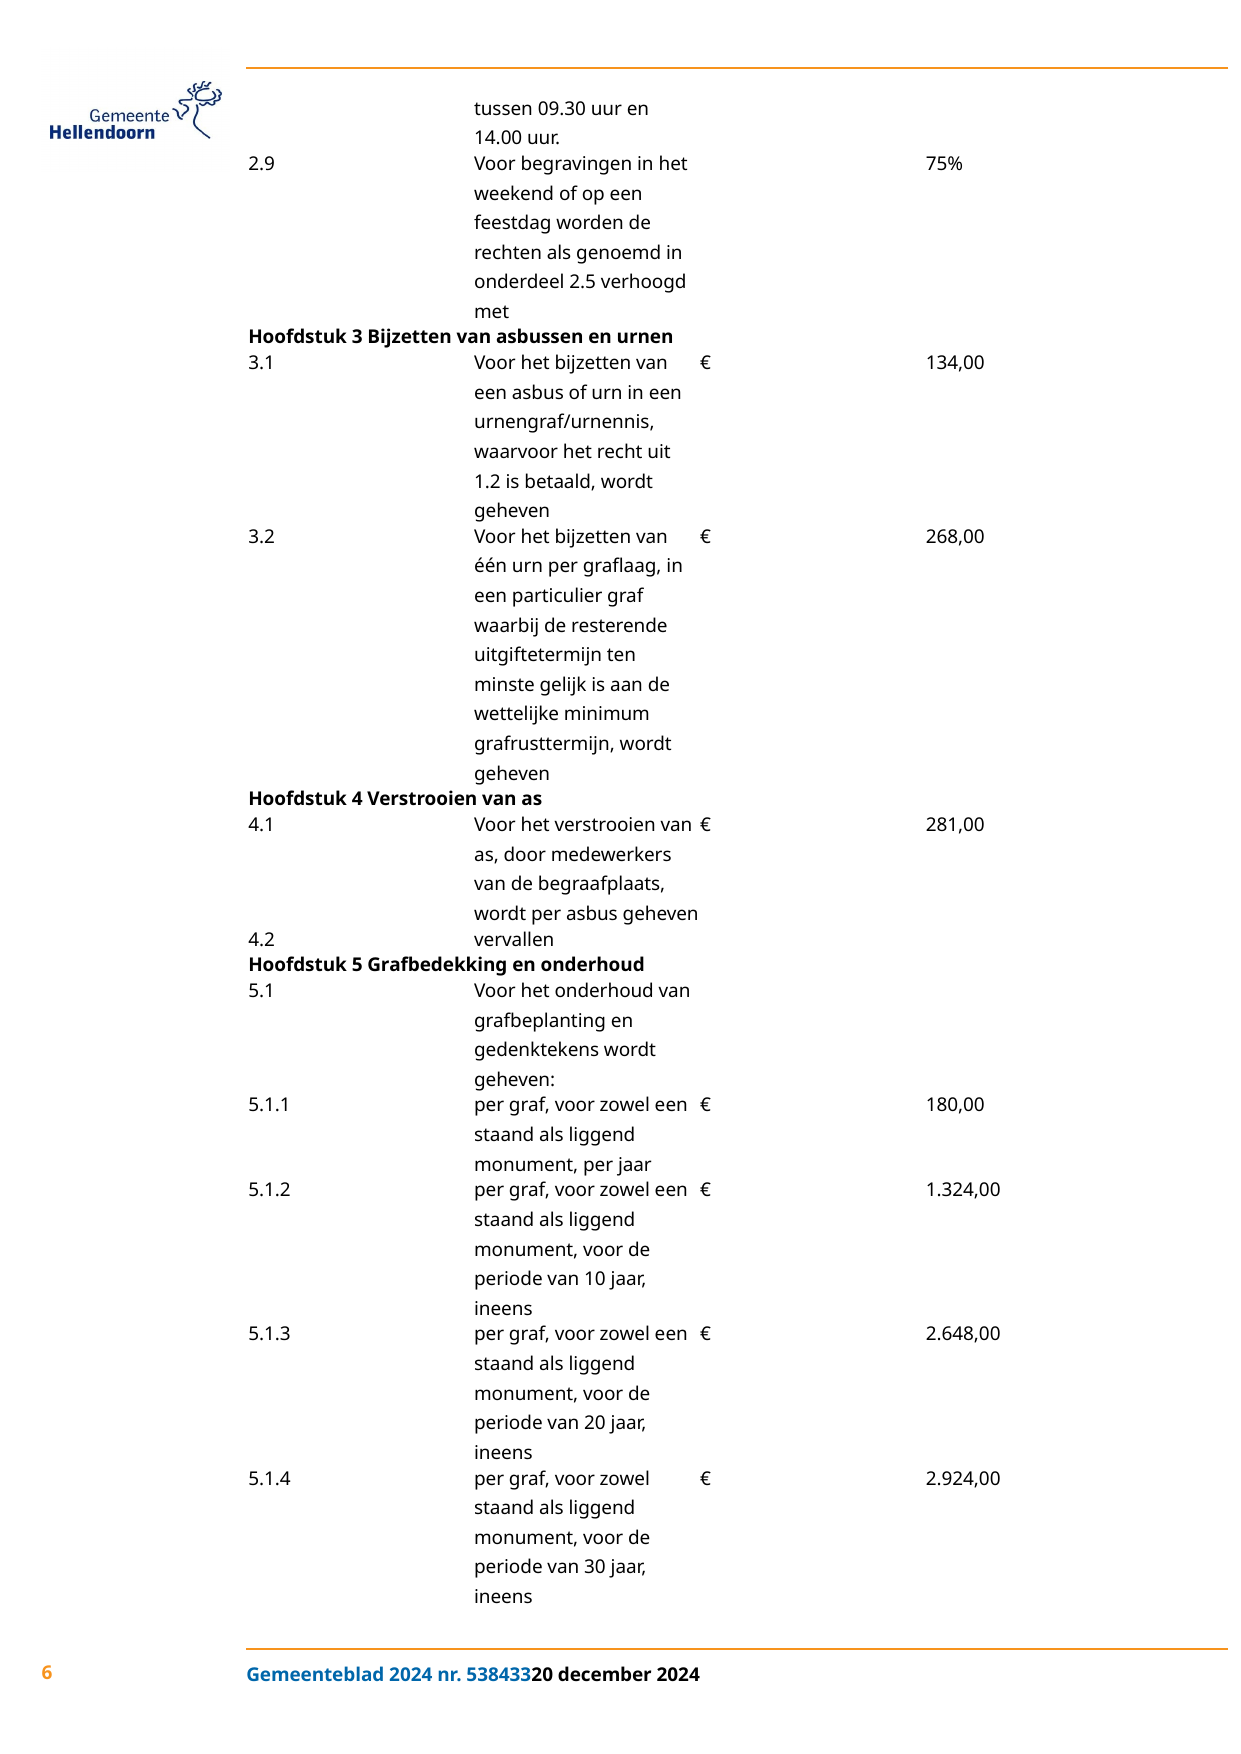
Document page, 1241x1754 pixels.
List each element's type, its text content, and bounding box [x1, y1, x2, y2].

table_cell € [700, 1465, 926, 1609]
table_cell € [700, 1177, 926, 1321]
table_cell vervallen [474, 926, 700, 951]
table_cell [700, 926, 926, 951]
table_cell 281,00 [926, 811, 1152, 926]
table_cell [926, 95, 1152, 150]
table_cell € [700, 523, 926, 786]
table_cell [700, 95, 926, 150]
table_cell 2.924,00 [926, 1465, 1152, 1609]
table_cell 5.1.4 [248, 1465, 474, 1609]
table_cell 3.2 [248, 523, 474, 786]
table_cell 268,00 [926, 523, 1152, 786]
table_cell Hoofdstuk 5 Grafbedekking en onderhoud [248, 951, 1152, 977]
table_cell [700, 977, 926, 1092]
table_cell 1.324,00 [926, 1177, 1152, 1321]
table_cell 4.2 [248, 926, 474, 951]
table_cell 5.1.1 [248, 1092, 474, 1177]
table_cell 2.9 [248, 150, 474, 324]
table_cell 5.1.2 [248, 1177, 474, 1321]
table_cell per graf, voor zowel staand als liggend monument, voor de periode van 30 jaar, ineens [474, 1465, 700, 1609]
table_cell [926, 926, 1152, 951]
table_cell Voor het bijzetten van één urn per graflaag, in een particulier graf waarbij de resterende uitgiftetermijn ten minste gelijk is aan de wettelijke minimum grafrusttermijn, wordt geheven [474, 523, 700, 786]
table_cell [700, 150, 926, 324]
table_cell 5.1 [248, 977, 474, 1092]
table_cell Hoofdstuk 3 Bijzetten van asbussen en urnen [248, 324, 1152, 349]
table_cell 75% [926, 150, 1152, 324]
table_cell 5.1.3 [248, 1321, 474, 1465]
table_cell [248, 95, 474, 150]
table_cell per graf, voor zowel een staand als liggend monument, voor de periode van 10 jaar, ineens [474, 1177, 700, 1321]
table_cell Hoofdstuk 4 Verstrooien van as [248, 786, 1152, 811]
table_cell Voor het verstrooien van as, door medewerkers van de begraafplaats, wordt per asbus geheven [474, 811, 700, 926]
table_cell per graf, voor zowel een staand als liggend monument, voor de periode van 20 jaar, ineens [474, 1321, 700, 1465]
table_cell [926, 977, 1152, 1092]
table_cell Voor begravingen in het weekend of op een feestdag worden de rechten als genoemd in onderdeel 2.5 verhoogd met [474, 150, 700, 324]
table_cell € [700, 1092, 926, 1177]
table_cell 2.648,00 [926, 1321, 1152, 1465]
table_cell 180,00 [926, 1092, 1152, 1177]
table_cell 3.1 [248, 350, 474, 523]
table_cell 4.1 [248, 811, 474, 926]
table_cell € [700, 1321, 926, 1465]
table_cell Voor het onderhoud van grafbeplanting en gedenktekens wordt geheven: [474, 977, 700, 1092]
table_cell Voor het bijzetten van een asbus of urn in een urnengraf/urnennis, waarvoor het recht uit 1.2 is betaald, wordt geheven [474, 350, 700, 523]
table_cell tussen 09.30 uur en 14.00 uur. [474, 95, 700, 150]
table_cell € [700, 811, 926, 926]
table_cell € [700, 350, 926, 523]
table_cell 134,00 [926, 350, 1152, 523]
table_cell per graf, voor zowel een staand als liggend monument, per jaar [474, 1092, 700, 1177]
picture [41, 47, 231, 172]
